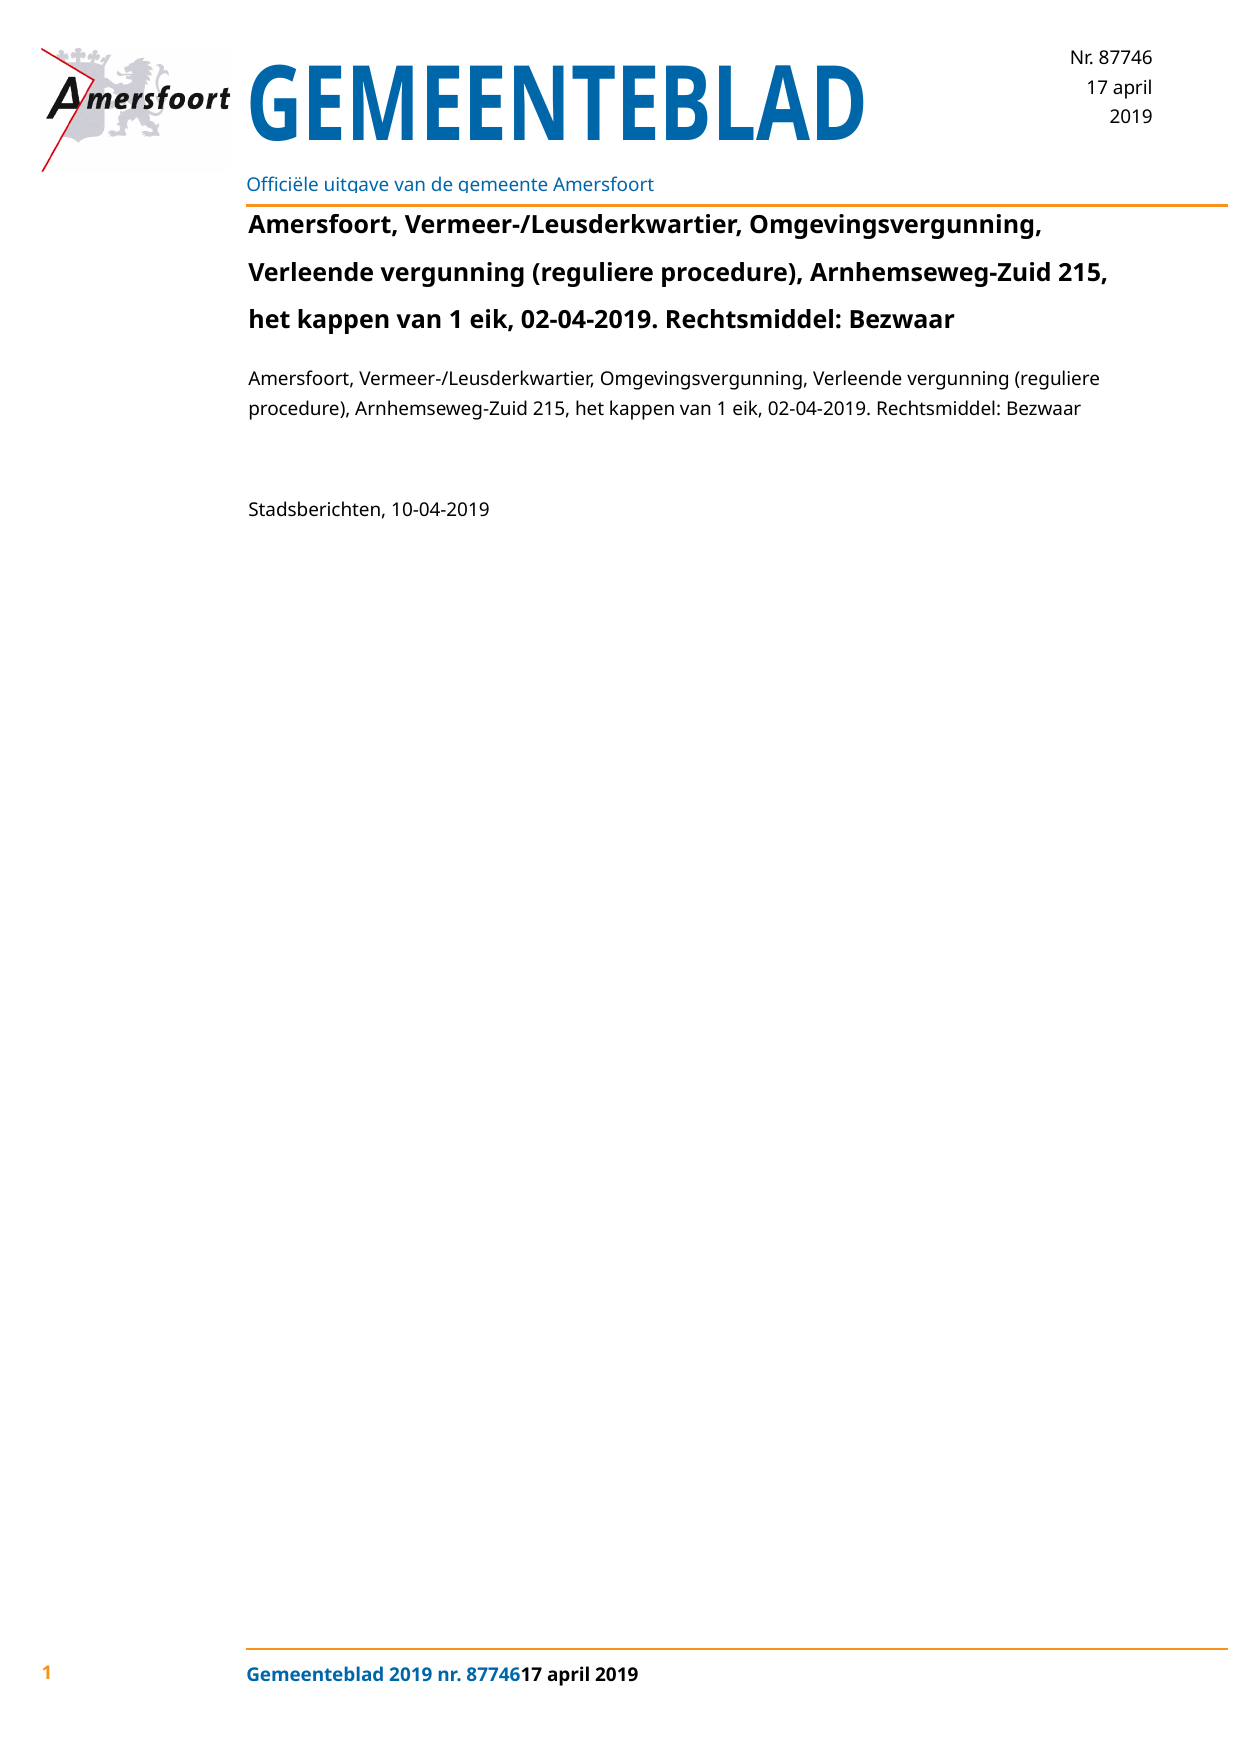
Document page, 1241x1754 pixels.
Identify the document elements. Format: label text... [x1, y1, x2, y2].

text Amersfoort, Vermeer-/Leusderkwartier, Omgevingsvergunning, Verleende vergunning (reguliere procedure), Arnhemseweg-Zuid 215, het kappen van 1 eik, 02-04-2019. Rechtsmiddel: Bezwaar [248, 207, 1152, 336]
text Amersfoort, Vermeer-/Leusderkwartier, Omgevingsvergunning, Verleende vergunning (reguliere procedure), Arnhemseweg-Zuid 215, het kappen van 1 eik, 02-04-2019. Rechtsmiddel: Bezwaar [248, 366, 1152, 421]
text Stadsberichten, 10-04-2019 [248, 496, 1152, 522]
picture [41, 47, 231, 172]
